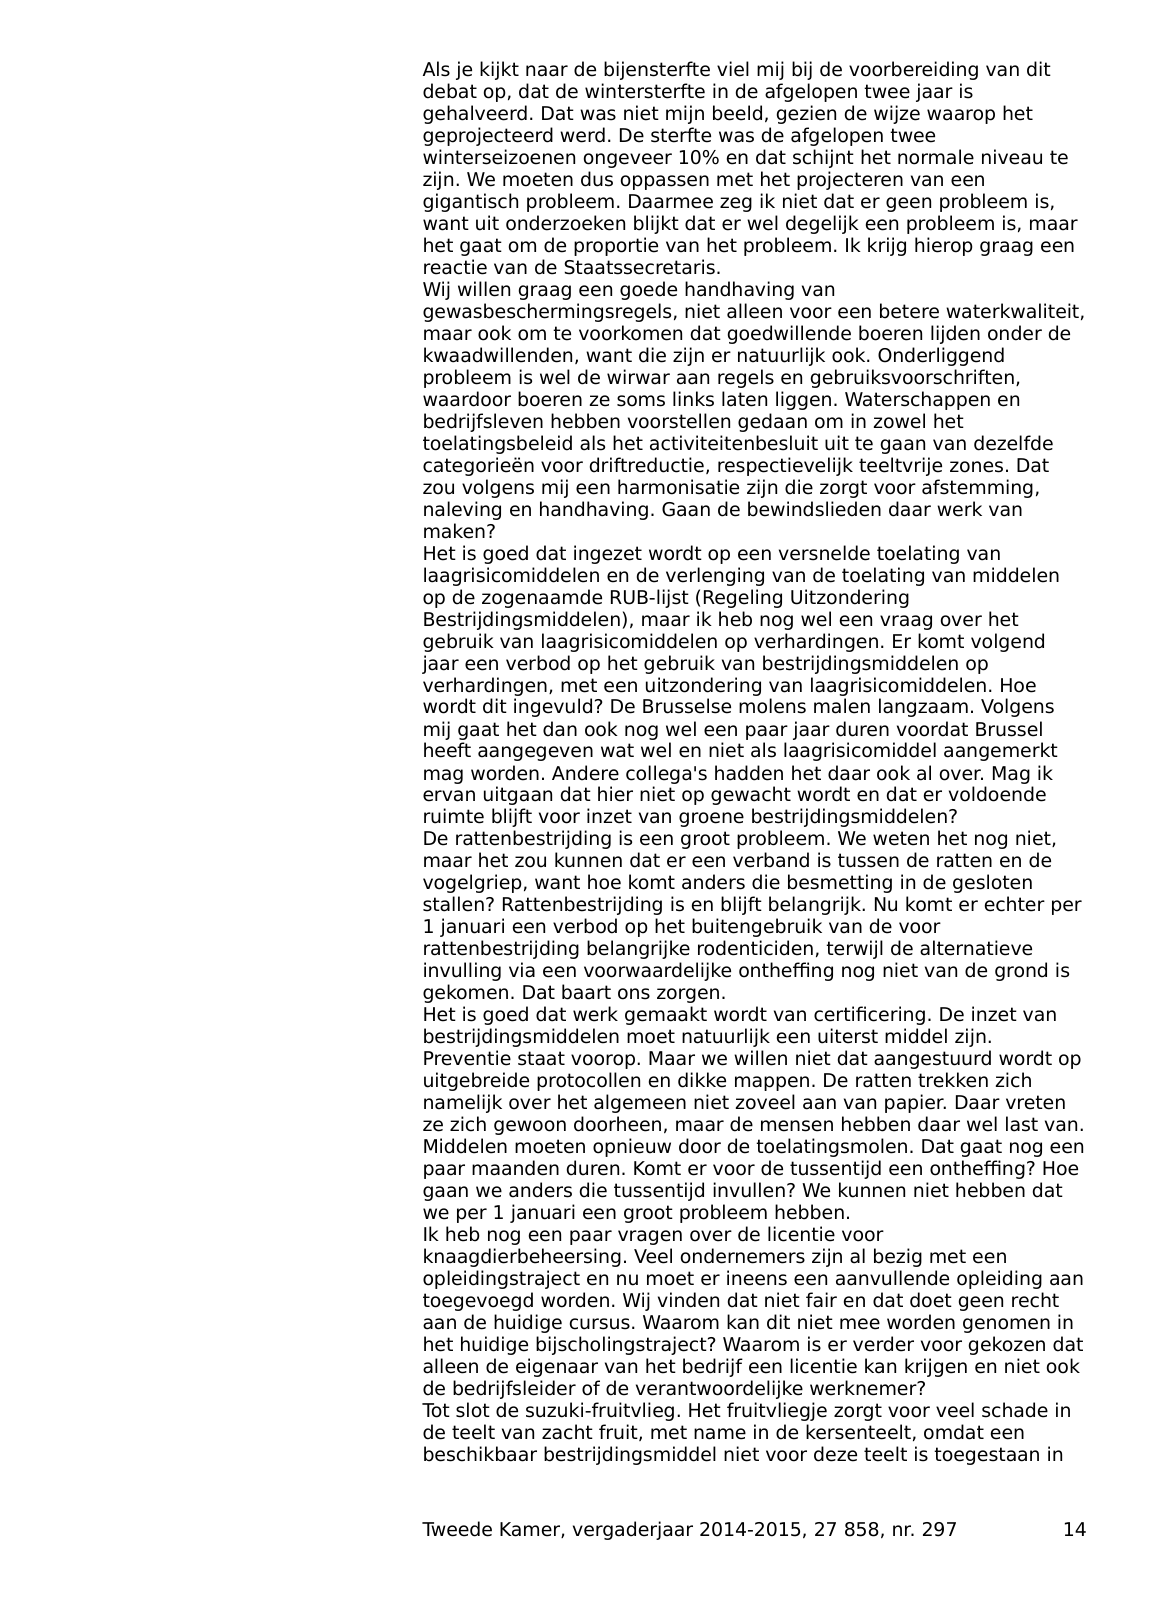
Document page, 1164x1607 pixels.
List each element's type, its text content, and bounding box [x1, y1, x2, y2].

text Ik heb nog een paar vragen over de licentie voor knaagdierbeheersing. Veel ondernemers zijn al bezig met een opleidingstraject en nu moet er ineens een aanvullende opleiding aan toegevoegd worden. Wij vinden dat niet fair en dat doet geen recht aan de huidige cursus. Waarom kan dit niet mee worden genomen in het huidige bijscholingstraject? Waarom is er verder voor gekozen dat alleen de eigenaar van het bedrijf een licentie kan krijgen en niet ook de bedrijfsleider of de verantwoordelijke werknemer? [422, 1224, 1087, 1400]
text Als je kijkt naar de bijensterfte viel mij bij de voorbereiding van dit debat op, dat de wintersterfte in de afgelopen twee jaar is gehalveerd. Dat was niet mijn beeld, gezien de wijze waarop het geprojecteerd werd. De sterfte was de afgelopen twee winterseizoenen ongeveer 10% en dat schijnt het normale niveau te zijn. We moeten dus oppassen met het projecteren van een gigantisch probleem. Daarmee zeg ik niet dat er geen probleem is, want uit onderzoeken blijkt dat er wel degelijk een probleem is, maar het gaat om de proportie van het probleem. Ik krijg hierop graag een reactie van de Staatssecretaris. [422, 59, 1087, 279]
text Middelen moeten opnieuw door de toelatingsmolen. Dat gaat nog een paar maanden duren. Komt er voor de tussentijd een ontheffing? Hoe gaan we anders die tussentijd invullen? We kunnen niet hebben dat we per 1 januari een groot probleem hebben. [422, 1136, 1087, 1224]
text De rattenbestrijding is een groot probleem. We weten het nog niet, maar het zou kunnen dat er een verband is tussen de ratten en de vogelgriep, want hoe komt anders die besmetting in de gesloten stallen? Rattenbestrijding is en blijft belangrijk. Nu komt er echter per 1 januari een verbod op het buitengebruik van de voor rattenbestrijding belangrijke rodenticiden, terwijl de alternatieve invulling via een voorwaardelijke ontheffing nog niet van de grond is gekomen. Dat baart ons zorgen. [422, 828, 1087, 1004]
text Wij willen graag een goede handhaving van gewasbeschermingsregels, niet alleen voor een betere waterkwaliteit, maar ook om te voorkomen dat goedwillende boeren lijden onder de kwaadwillenden, want die zijn er natuurlijk ook. Onderliggend probleem is wel de wirwar aan regels en gebruiksvoorschriften, waardoor boeren ze soms links laten liggen. Waterschappen en bedrijfsleven hebben voorstellen gedaan om in zowel het toelatingsbeleid als het activiteitenbesluit uit te gaan van dezelfde categorieën voor driftreductie, respectievelijk teeltvrije zones. Dat zou volgens mij een harmonisatie zijn die zorgt voor afstemming, naleving en handhaving. Gaan de bewindslieden daar werk van maken? [422, 279, 1087, 543]
text Het is goed dat werk gemaakt wordt van certificering. De inzet van bestrijdingsmiddelen moet natuurlijk een uiterst middel zijn. Preventie staat voorop. Maar we willen niet dat aangestuurd wordt op uitgebreide protocollen en dikke mappen. De ratten trekken zich namelijk over het algemeen niet zoveel aan van papier. Daar vreten ze zich gewoon doorheen, maar de mensen hebben daar wel last van. [422, 1004, 1087, 1136]
text Het is goed dat ingezet wordt op een versnelde toelating van laagrisicomiddelen en de verlenging van de toelating van middelen op de zogenaamde RUB-lijst (Regeling Uitzondering Bestrijdingsmiddelen), maar ik heb nog wel een vraag over het gebruik van laagrisicomiddelen op verhardingen. Er komt volgend jaar een verbod op het gebruik van bestrijdingsmiddelen op verhardingen, met een uitzondering van laagrisicomiddelen. Hoe wordt dit ingevuld? De Brusselse molens malen langzaam. Volgens mij gaat het dan ook nog wel een paar jaar duren voordat Brussel heeft aangegeven wat wel en niet als laagrisicomiddel aangemerkt mag worden. Andere collega's hadden het daar ook al over. Mag ik ervan uitgaan dat hier niet op gewacht wordt en dat er voldoende ruimte blijft voor inzet van groene bestrijdingsmiddelen? [422, 543, 1087, 828]
text Tot slot de suzuki-fruitvlieg. Het fruitvliegje zorgt voor veel schade in de teelt van zacht fruit, met name in de kersenteelt, omdat een beschikbaar bestrijdingsmiddel niet voor deze teelt is toegestaan in [422, 1400, 1087, 1466]
